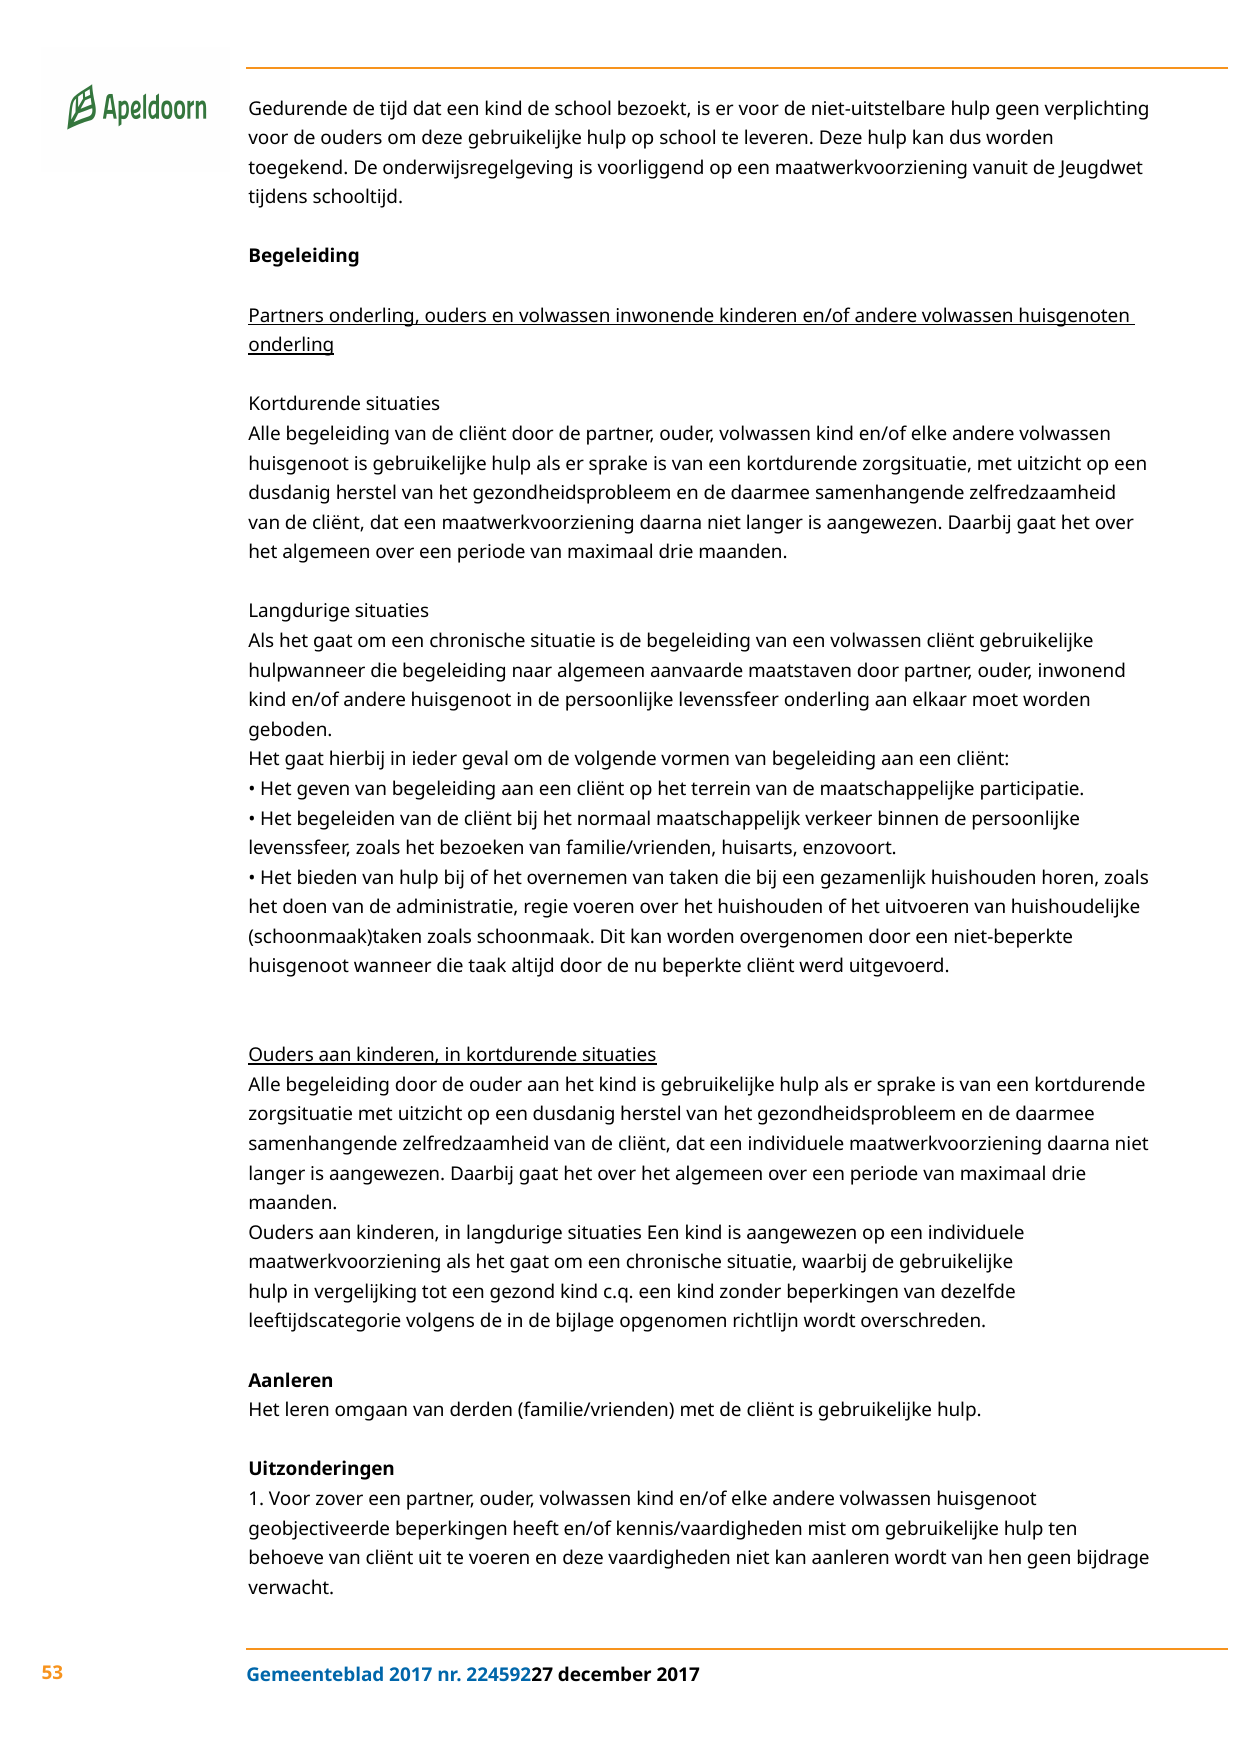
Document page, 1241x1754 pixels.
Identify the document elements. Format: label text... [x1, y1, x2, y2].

text Het leren omgaan van derden (familie/vrienden) met de cliënt is gebruikelijke hulp. [248, 1396, 1152, 1422]
text Aanleren [248, 1367, 1152, 1393]
text Langdurige situaties [248, 598, 1152, 623]
text Begeleiding [248, 243, 1152, 268]
text Partners onderling, ouders en volwassen inwonende kinderen en/of andere volwassen huisgenoten onderling [248, 302, 1152, 357]
text voor de ouders om deze gebruikelijke hulp op school te leveren. Deze hulp kan dus worden toegekend. De onderwijsregelgeving is voorliggend op een maatwerkvoorziening vanuit de Jeugdwet tijdens schooltijd. [248, 124, 1152, 209]
text 1. Voor zover een partner, ouder, volwassen kind en/of elke andere volwassen huisgenoot geobjectiveerde beperkingen heeft en/of kennis/vaardigheden mist om gebruikelijke hulp ten behoeve van cliënt uit te voeren en deze vaardigheden niet kan aanleren wordt van hen geen bijdrage verwacht. [248, 1485, 1152, 1600]
text Kortdurende situaties [248, 391, 1152, 416]
text Het gaat hierbij in ieder geval om de volgende vormen van begeleiding aan een cliënt: [248, 746, 1152, 771]
text huisgenoot is gebruikelijke hulp als er sprake is van een kortdurende zorgsituatie, met uitzicht op een dusdanig herstel van het gezondheidsprobleem en de daarmee samenhangende zelfredzaamheid van de cliënt, dat een maatwerkvoorziening daarna niet langer is aangewezen. Daarbij gaat het over het algemeen over een periode van maximaal drie maanden. [248, 450, 1152, 564]
text Ouders aan kinderen, in langdurige situaties Een kind is aangewezen op een individuele maatwerkvoorziening als het gaat om een chronische situatie, waarbij de gebruikelijke [248, 1219, 1152, 1274]
text Alle begeleiding door de ouder aan het kind is gebruikelijke hulp als er sprake is van een kortdurende [248, 1071, 1152, 1097]
text • Het geven van begeleiding aan een cliënt op het terrein van de maatschappelijke participatie. [248, 775, 1152, 801]
picture [41, 47, 231, 172]
text Als het gaat om een chronische situatie is de begeleiding van een volwassen cliënt gebruikelijke hulpwanneer die begeleiding naar algemeen aanvaarde maatstaven door partner, ouder, inwonend kind en/of andere huisgenoot in de persoonlijke levenssfeer onderling aan elkaar moet worden geboden. [248, 627, 1152, 742]
text zorgsituatie met uitzicht op een dusdanig herstel van het gezondheidsprobleem en de daarmee samenhangende zelfredzaamheid van de cliënt, dat een individuele maatwerkvoorziening daarna niet langer is aangewezen. Daarbij gaat het over het algemeen over een periode van maximaal drie maanden. [248, 1101, 1152, 1215]
text hulp in vergelijking tot een gezond kind c.q. een kind zonder beperkingen van dezelfde leeftijdscategorie volgens de in de bijlage opgenomen richtlijn wordt overschreden. [248, 1278, 1152, 1333]
text Uitzonderingen [248, 1456, 1152, 1481]
text Gedurende de tijd dat een kind de school bezoekt, is er voor de niet-uitstelbare hulp geen verplichting [248, 95, 1152, 121]
text • Het begeleiden van de cliënt bij het normaal maatschappelijk verkeer binnen de persoonlijke levenssfeer, zoals het bezoeken van familie/vrienden, huisarts, enzovoort. [248, 805, 1152, 860]
text Alle begeleiding van de cliënt door de partner, ouder, volwassen kind en/of elke andere volwassen [248, 420, 1152, 446]
text Ouders aan kinderen, in kortdurende situaties [248, 1041, 1152, 1067]
text • Het bieden van hulp bij of het overnemen van taken die bij een gezamenlijk huishouden horen, zoals het doen van de administratie, regie voeren over het huishouden of het uitvoeren van huishoudelijke (schoonmaak)taken zoals schoonmaak. Dit kan worden overgenomen door een niet-beperkte huisgenoot wanneer die taak altijd door de nu beperkte cliënt werd uitgevoerd. [248, 864, 1152, 978]
